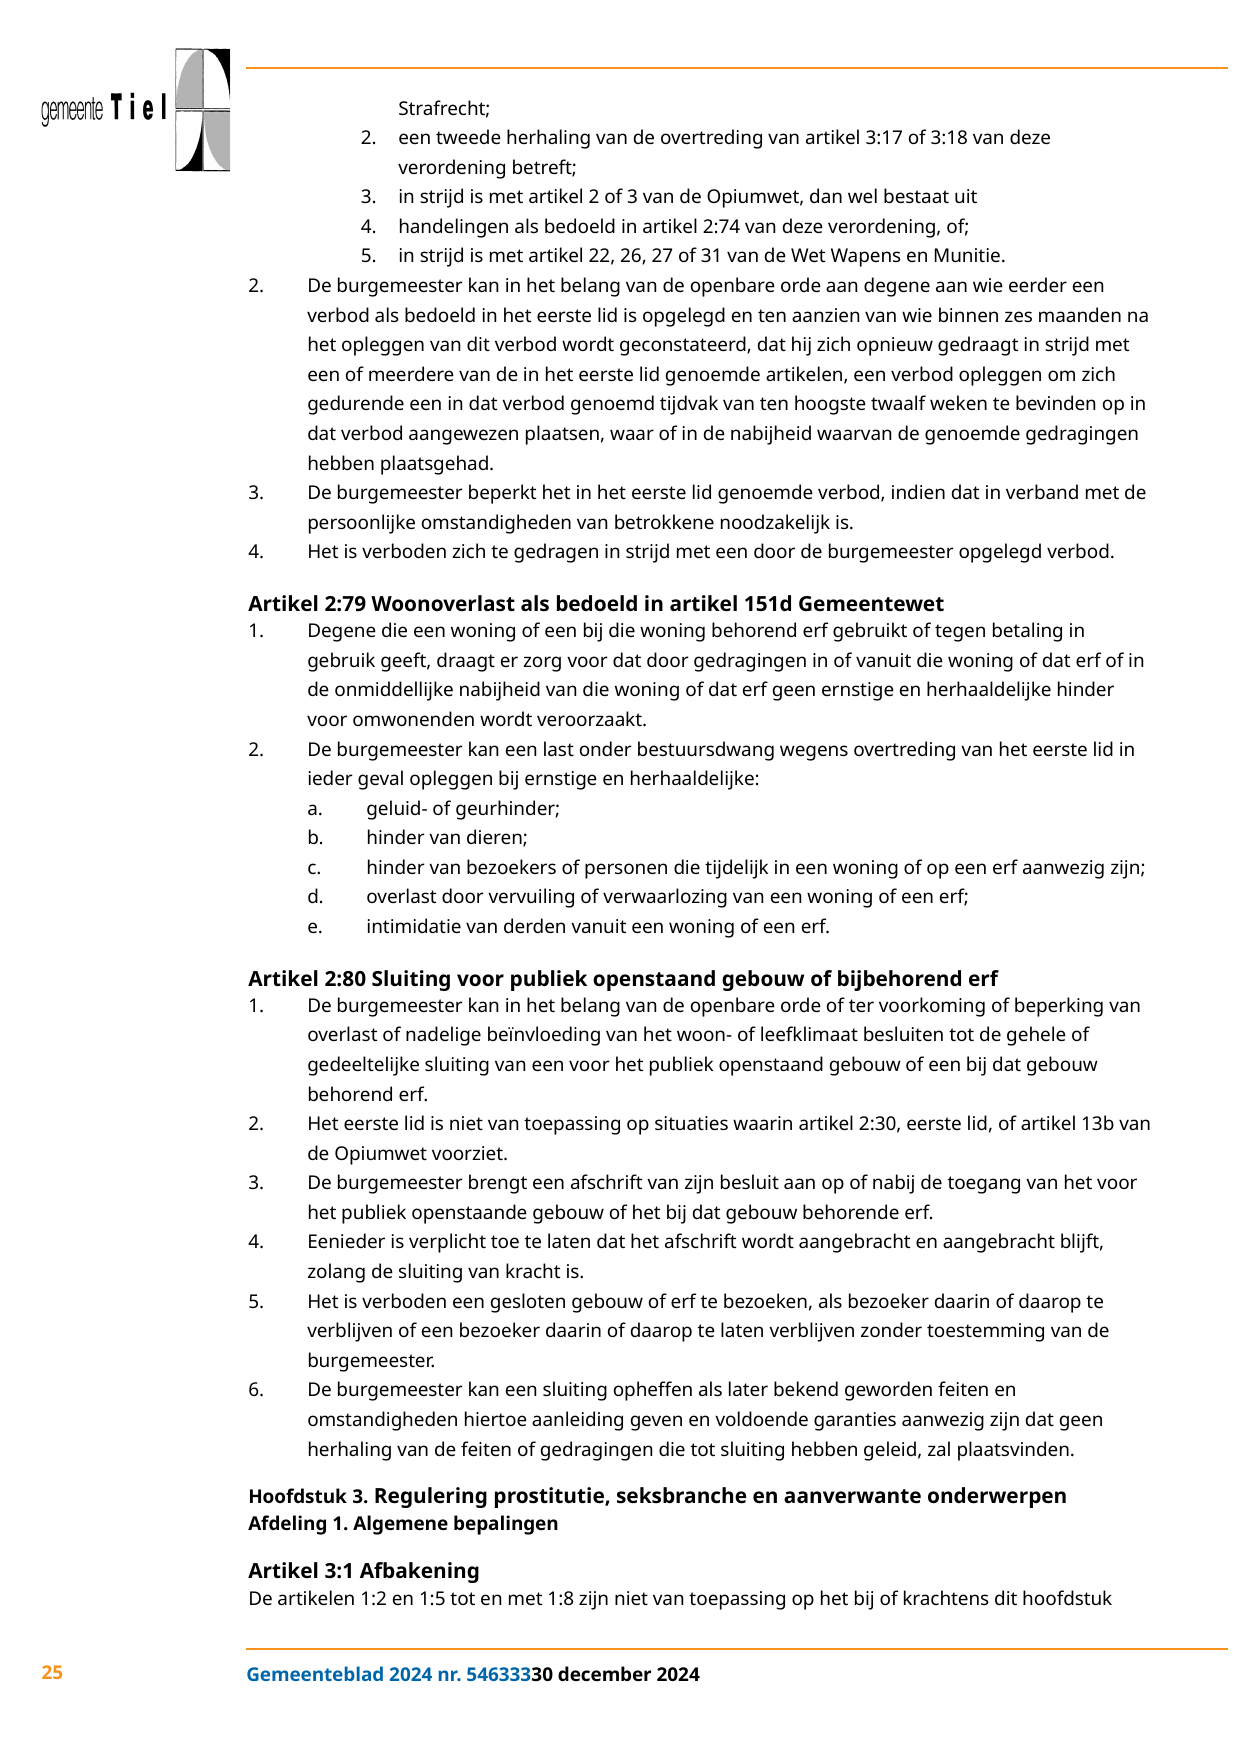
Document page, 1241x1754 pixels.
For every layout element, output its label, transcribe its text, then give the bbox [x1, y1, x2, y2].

text De artikelen 1:2 en 1:5 tot en met 1:8 zijn niet van toepassing op het bij of krachtens dit hoofdstuk [248, 1585, 1152, 1611]
list Eenieder is verplicht toe te laten dat het afschrift wordt aangebracht en aangebracht blijft, zolang de sluiting van kracht is. [248, 1229, 1152, 1284]
list handelingen als bedoeld in artikel 2:74 van deze verordening, of; [361, 213, 1152, 239]
list De burgemeester kan een sluiting opheffen als later bekend geworden feiten en omstandigheden hiertoe aanleiding geven en voldoende garanties aanwezig zijn dat geen herhaling van de feiten of gedragingen die tot sluiting hebben geleid, zal plaatsvinden. [248, 1377, 1152, 1462]
list Het is verboden een gesloten gebouw of erf te bezoeken, als bezoeker daarin of daarop te verblijven of een bezoeker daarin of daarop te laten verblijven zonder toestemming van de burgemeester. [248, 1288, 1152, 1373]
list De burgemeester kan een last onder bestuursdwang wegens overtreding van het eerste lid in ieder geval opleggen bij ernstige en herhaaldelijke: [248, 736, 1152, 791]
list intimidatie van derden vanuit een woning of een erf. [307, 913, 1152, 939]
list De burgemeester kan in het belang van de openbare orde aan degene aan wie eerder een verbod als bedoeld in het eerste lid is opgelegd en ten aanzien van wie binnen zes maanden na het opleggen van dit verbod wordt geconstateerd, dat hij zich opnieuw gedraagt in strijd met een of meerdere van de in het eerste lid genoemde artikelen, een verbod opleggen om zich gedurende een in dat verbod genoemd tijdvak van ten hoogste twaalf weken te bevinden op in dat verbod aangewezen plaatsen, waar of in de nabijheid waarvan de genoemde gedragingen hebben plaatsgehad. [248, 272, 1152, 476]
text Artikel 2:79 Woonoverlast als bedoeld in artikel 151d Gemeentewet [248, 589, 1152, 617]
list hinder van bezoekers of personen die tijdelijk in een woning of op een erf aanwezig zijn; [307, 854, 1152, 880]
text Afdeling 1. Algemene bepalingen [248, 1510, 1152, 1536]
list overlast door vervuiling of verwaarlozing van een woning of een erf; [307, 884, 1152, 909]
list geluid- of geurhinder; [307, 795, 1152, 821]
list Het eerste lid is niet van toepassing op situaties waarin artikel 2:30, eerste lid, of artikel 13b van de Opiumwet voorziet. [248, 1110, 1152, 1166]
text Artikel 3:1 Afbakening [248, 1556, 1152, 1585]
text Artikel 2:80 Sluiting voor publiek openstaand gebouw of bijbehorend erf [248, 964, 1152, 992]
list Het is verboden zich te gedragen in strijd met een door de burgemeester opgelegd verbod. [248, 538, 1152, 564]
list in strijd is met artikel 22, 26, 27 of 31 van de Wet Wapens en Munitie. [361, 243, 1152, 268]
list De burgemeester kan in het belang van de openbare orde of ter voorkoming of beperking van overlast of nadelige beïnvloeding van het woon- of leefklimaat besluiten tot de gehele of gedeeltelijke sluiting van een voor het publiek openstaand gebouw of een bij dat gebouw behorend erf. [248, 992, 1152, 1107]
list in strijd is met artikel 2 of 3 van de Opiumwet, dan wel bestaat uit [361, 183, 1152, 209]
list De burgemeester brengt een afschrift van zijn besluit aan op of nabij de toegang van het voor het publiek openstaande gebouw of het bij dat gebouw behorende erf. [248, 1169, 1152, 1225]
list hinder van dieren; [307, 824, 1152, 850]
list Strafrecht; [361, 95, 1152, 121]
text Hoofdstuk 3. Regulering prostitutie, seksbranche en aanverwante onderwerpen [248, 1481, 1152, 1510]
list een tweede herhaling van de overtreding van artikel 3:17 of 3:18 van deze verordening betreft; [361, 124, 1152, 180]
picture [41, 47, 231, 172]
list De burgemeester beperkt het in het eerste lid genoemde verbod, indien dat in verband met de persoonlijke omstandigheden van betrokkene noodzakelijk is. [248, 479, 1152, 535]
list Degene die een woning of een bij die woning behorend erf gebruikt of tegen betaling in gebruik geeft, draagt er zorg voor dat door gedragingen in of vanuit die woning of dat erf of in de onmiddellijke nabijheid van die woning of dat erf geen ernstige en herhaaldelijke hinder voor omwonenden wordt veroorzaakt. [248, 617, 1152, 732]
